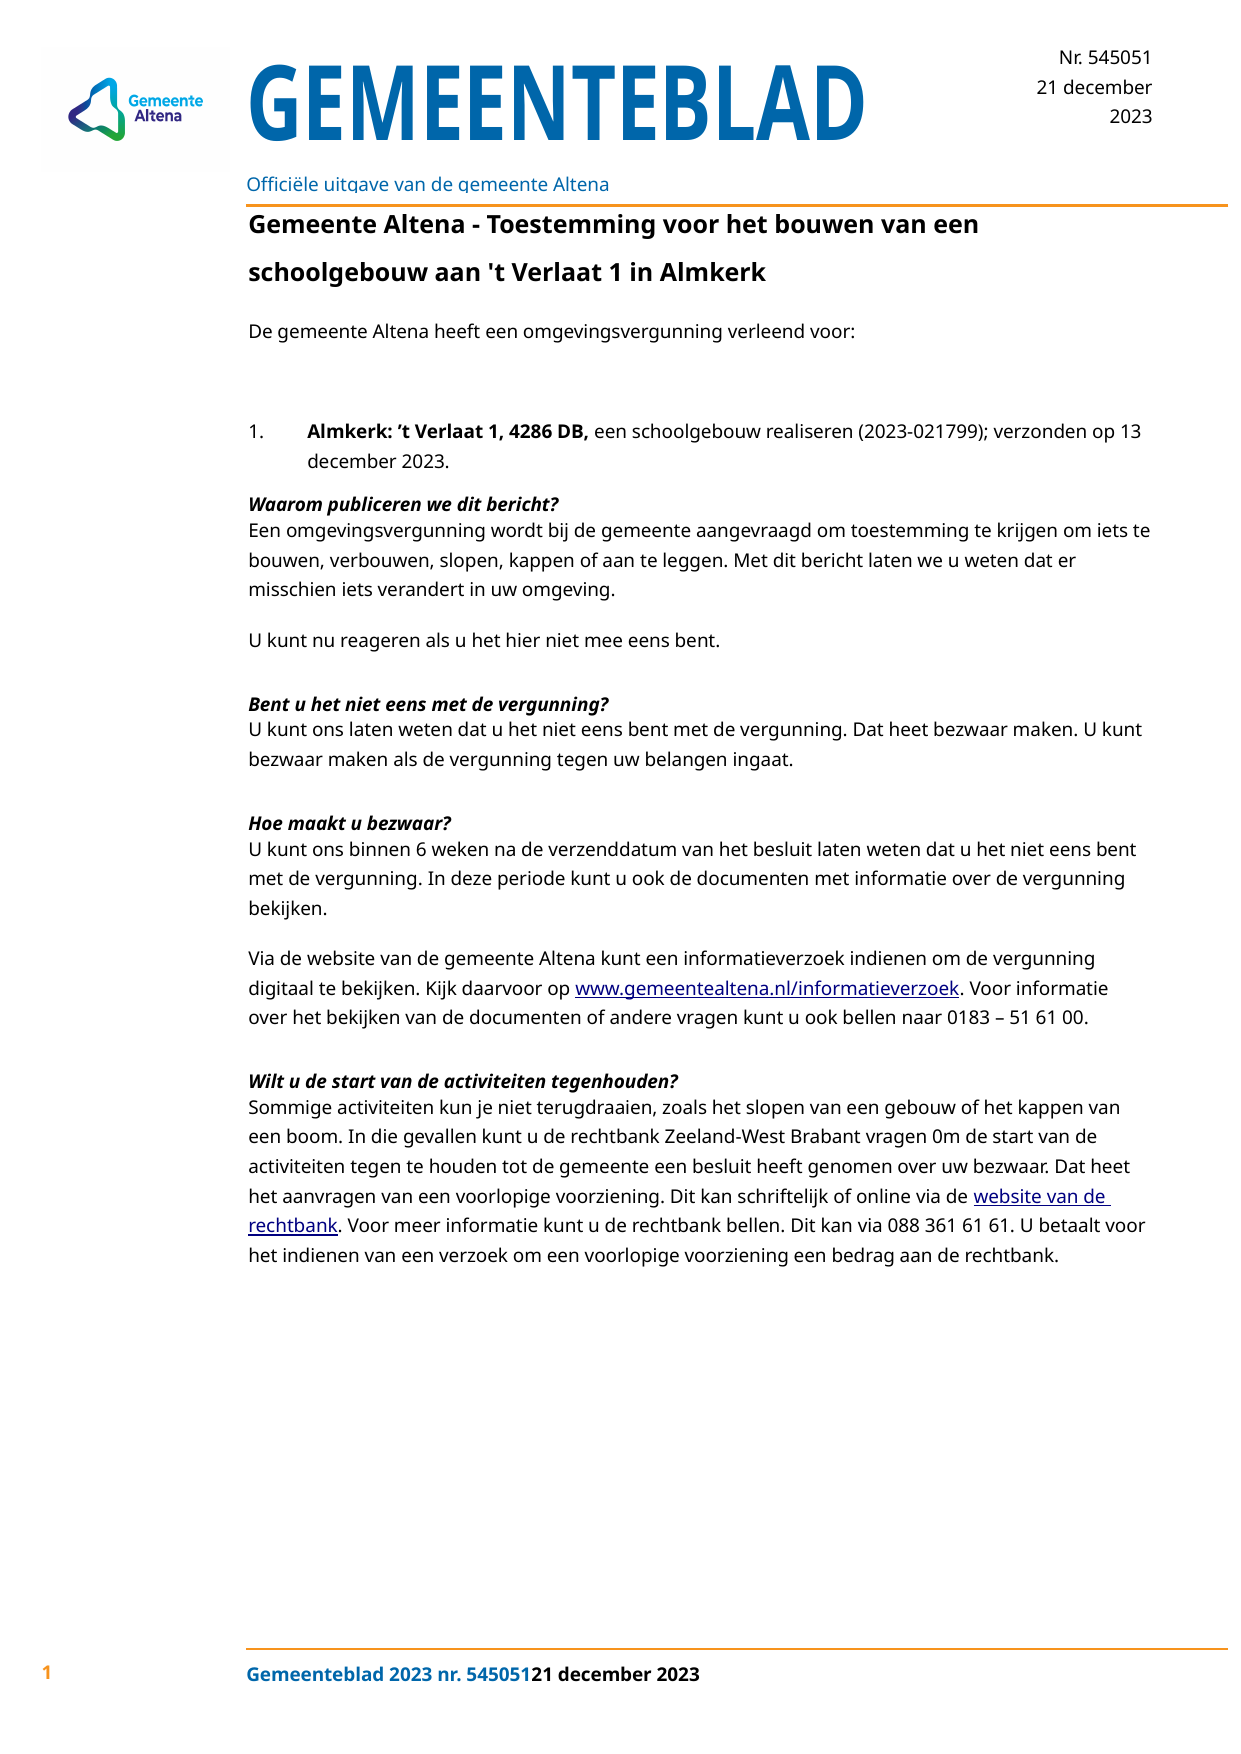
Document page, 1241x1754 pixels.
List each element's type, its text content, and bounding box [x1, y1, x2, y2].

text Gemeente Altena - Toestemming voor het bouwen van een schoolgebouw aan 't Verlaat 1 in Almkerk [248, 207, 1152, 288]
text U kunt ons binnen 6 weken na de verzenddatum van het besluit laten weten dat u het niet eens bent met de vergunning. In deze periode kunt u ook de documenten met informatie over de vergunning bekijken. [248, 836, 1152, 921]
text U kunt nu reageren als u het hier niet mee eens bent. [248, 627, 1152, 652]
text Waarom publiceren we dit bericht? [248, 491, 1152, 517]
list Almkerk: ’t Verlaat 1, 4286 DB, een schoolgebouw realiseren (2023-021799); verzonden op 13 december 2023. [248, 419, 1152, 474]
text Via de website van de gemeente Altena kunt een informatieverzoek indienen om de vergunning digitaal te bekijken. Kijk daarvoor op www.gemeentealtena.nl/informatieverzoek. Voor informatie over het bekijken van de documenten of andere vragen kunt u ook bellen naar 0183 – 51 61 00. [248, 945, 1152, 1030]
text Wilt u de start van de activiteiten tegenhouden? [248, 1068, 1152, 1094]
text Bent u het niet eens met de vergunning? [248, 691, 1152, 716]
picture [41, 47, 231, 172]
text U kunt ons laten weten dat u het niet eens bent met de vergunning. Dat heet bezwaar maken. U kunt bezwaar maken als de vergunning tegen uw belangen ingaat. [248, 716, 1152, 772]
text Een omgevingsvergunning wordt bij de gemeente aangevraagd om toestemming te krijgen om iets te bouwen, verbouwen, slopen, kappen of aan te leggen. Met dit bericht laten we u weten dat er misschien iets verandert in uw omgeving. [248, 517, 1152, 602]
text De gemeente Altena heeft een omgevingsvergunning verleend voor: [248, 318, 1152, 344]
text Sommige activiteiten kun je niet terugdraaien, zoals het slopen van een gebouw of het kappen van een boom. In die gevallen kunt u de rechtbank Zeeland-West Brabant vragen 0m de start van de activiteiten tegen te houden tot de gemeente een besluit heeft genomen over uw bezwaar. Dat heet het aanvragen van een voorlopige voorziening. Dit kan schriftelijk of online via de website van de rechtbank. Voor meer informatie kunt u de rechtbank bellen. Dit kan via 088 361 61 61. U betaalt voor het indienen van een verzoek om een voorlopige voorziening een bedrag aan de rechtbank. [248, 1094, 1152, 1268]
text Hoe maakt u bezwaar? [248, 810, 1152, 836]
